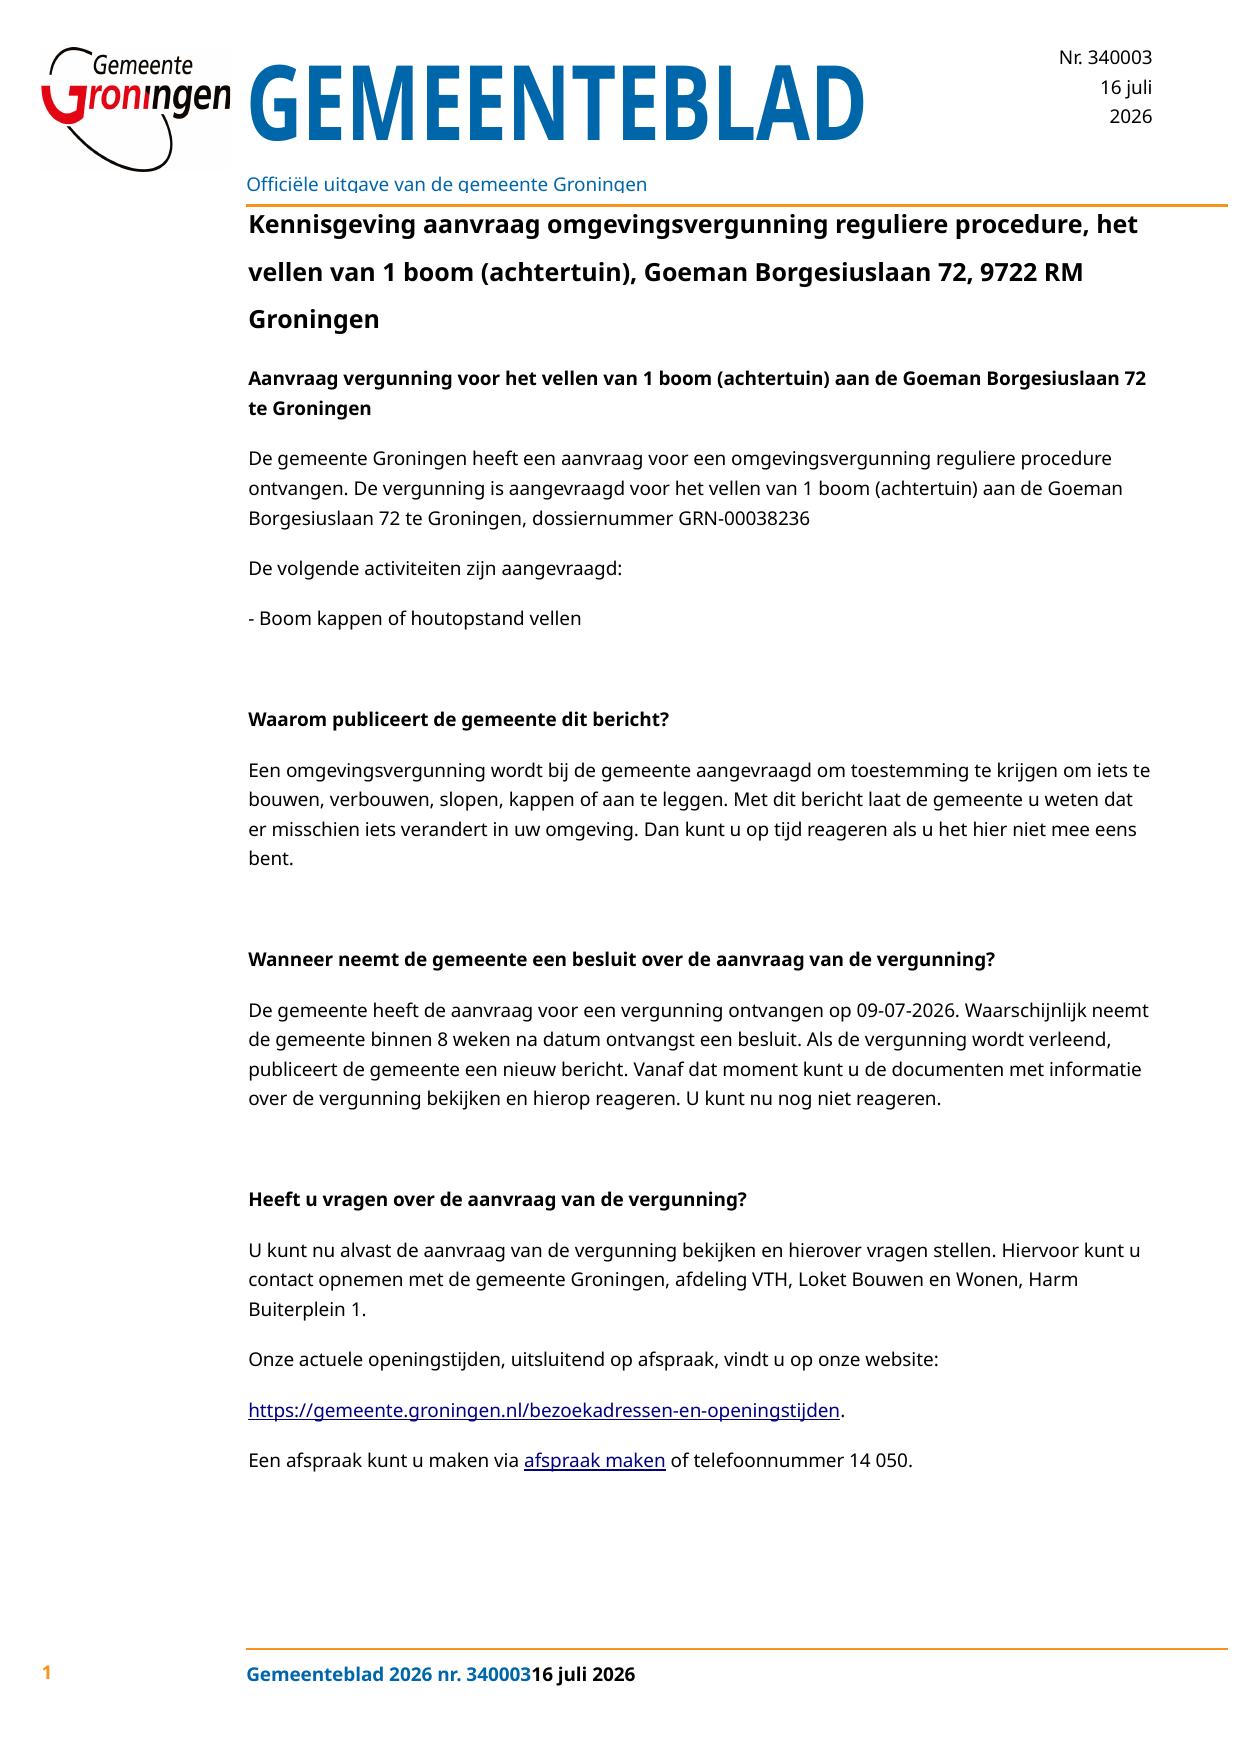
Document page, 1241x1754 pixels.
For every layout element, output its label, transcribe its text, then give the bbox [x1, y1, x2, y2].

text Waarom publiceert de gemeente dit bericht? [248, 706, 1152, 732]
text https://gemeente.groningen.nl/bezoekadressen-en-openingstijden. [248, 1397, 1152, 1422]
text Onze actuele openingstijden, uitsluitend op afspraak, vindt u op onze website: [248, 1346, 1152, 1372]
text Heeft u vragen over de aanvraag van de vergunning? [248, 1186, 1152, 1212]
text De volgende activiteiten zijn aangevraagd: [248, 555, 1152, 581]
text U kunt nu alvast de aanvraag van de vergunning bekijken en hierover vragen stellen. Hiervoor kunt u contact opnemen met de gemeente Groningen, afdeling VTH, Loket Bouwen en Wonen, Harm Buiterplein 1. [248, 1237, 1152, 1322]
text Een omgevingsvergunning wordt bij de gemeente aangevraagd om toestemming te krijgen om iets te bouwen, verbouwen, slopen, kappen of aan te leggen. Met dit bericht laat de gemeente u weten dat er misschien iets verandert in uw omgeving. Dan kunt u op tijd reageren als u het hier niet mee eens bent. [248, 757, 1152, 871]
text - Boom kappen of houtopstand vellen [248, 606, 1152, 631]
text De gemeente Groningen heeft een aanvraag voor een omgevingsvergunning reguliere procedure ontvangen. De vergunning is aangevraagd voor het vellen van 1 boom (achtertuin) aan de Goeman Borgesiuslaan 72 te Groningen, dossiernummer GRN-00038236 [248, 446, 1152, 530]
text Een afspraak kunt u maken via afspraak maken of telefoonnummer 14 050. [248, 1447, 1152, 1473]
text Kennisgeving aanvraag omgevingsvergunning reguliere procedure, het vellen van 1 boom (achtertuin), Goeman Borgesiuslaan 72, 9722 RM Groningen [248, 207, 1152, 336]
text Aanvraag vergunning voor het vellen van 1 boom (achtertuin) aan de Goeman Borgesiuslaan 72 te Groningen [248, 366, 1152, 421]
text Wanneer neemt de gemeente een besluit over de aanvraag van de vergunning? [248, 946, 1152, 972]
text De gemeente heeft de aanvraag voor een vergunning ontvangen op 09-07-2026. Waarschijnlijk neemt de gemeente binnen 8 weken na datum ontvangst een besluit. Als de vergunning wordt verleend, publiceert de gemeente een nieuw bericht. Vanaf dat moment kunt u de documenten met informatie over de vergunning bekijken en hierop reageren. U kunt nu nog niet reageren. [248, 997, 1152, 1111]
picture [41, 47, 231, 172]
